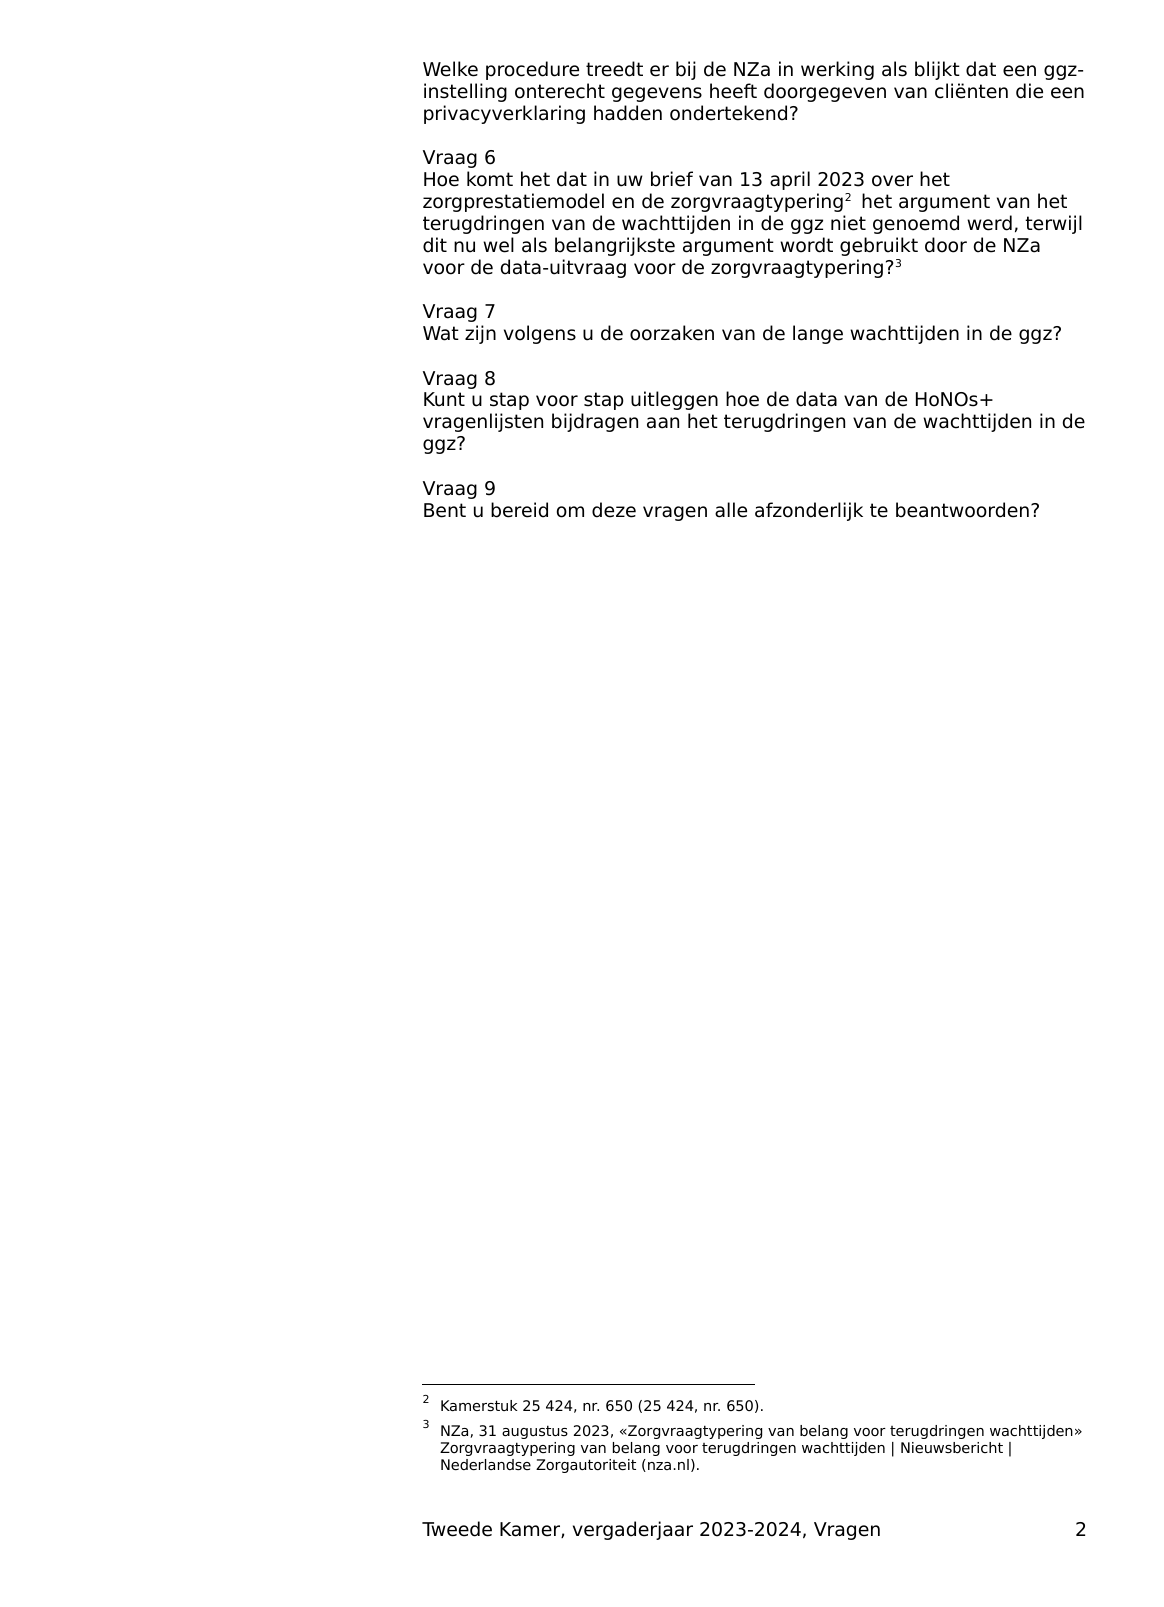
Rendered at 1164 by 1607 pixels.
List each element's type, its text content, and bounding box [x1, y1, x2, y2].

text Vraag 6 [422, 147, 1087, 169]
text Welke procedure treedt er bij de NZa in werking als blijkt dat een ggz-instelling onterecht gegevens heeft doorgegeven van cliënten die een privacyverklaring hadden ondertekend? [422, 59, 1087, 125]
text Vraag 8 [422, 367, 1087, 389]
text NZa, 31 augustus 2023, «Zorgvraagtypering van belang voor terugdringen wachttijden» Zorgvraagtypering van belang voor terugdringen wachttijden | Nieuwsbericht | Nederlandse Zorgautoriteit (nza.nl). [422, 1418, 1087, 1474]
text Kunt u stap voor stap uitleggen hoe de data van de HoNOs+ vragenlijsten bijdragen aan het terugdringen van de wachttijden in de ggz? [422, 389, 1087, 455]
text Wat zijn volgens u de oorzaken van de lange wachttijden in de ggz? [422, 323, 1087, 345]
text Bent u bereid om deze vragen alle afzonderlijk te beantwoorden? [422, 499, 1087, 521]
text Kamerstuk 25 424, nr. 650 (25 424, nr. 650). [422, 1393, 1087, 1416]
text Hoe komt het dat in uw brief van 13 april 2023 over het zorgprestatiemodel en de zorgvraagtypering het argument van het terugdringen van de wachttijden in de ggz niet genoemd werd, terwijl dit nu wel als belangrijkste argument wordt gebruikt door de NZa voor de data-uitvraag voor de zorgvraagtypering? [422, 169, 1087, 279]
text Vraag 9 [422, 477, 1087, 499]
text Vraag 7 [422, 301, 1087, 323]
